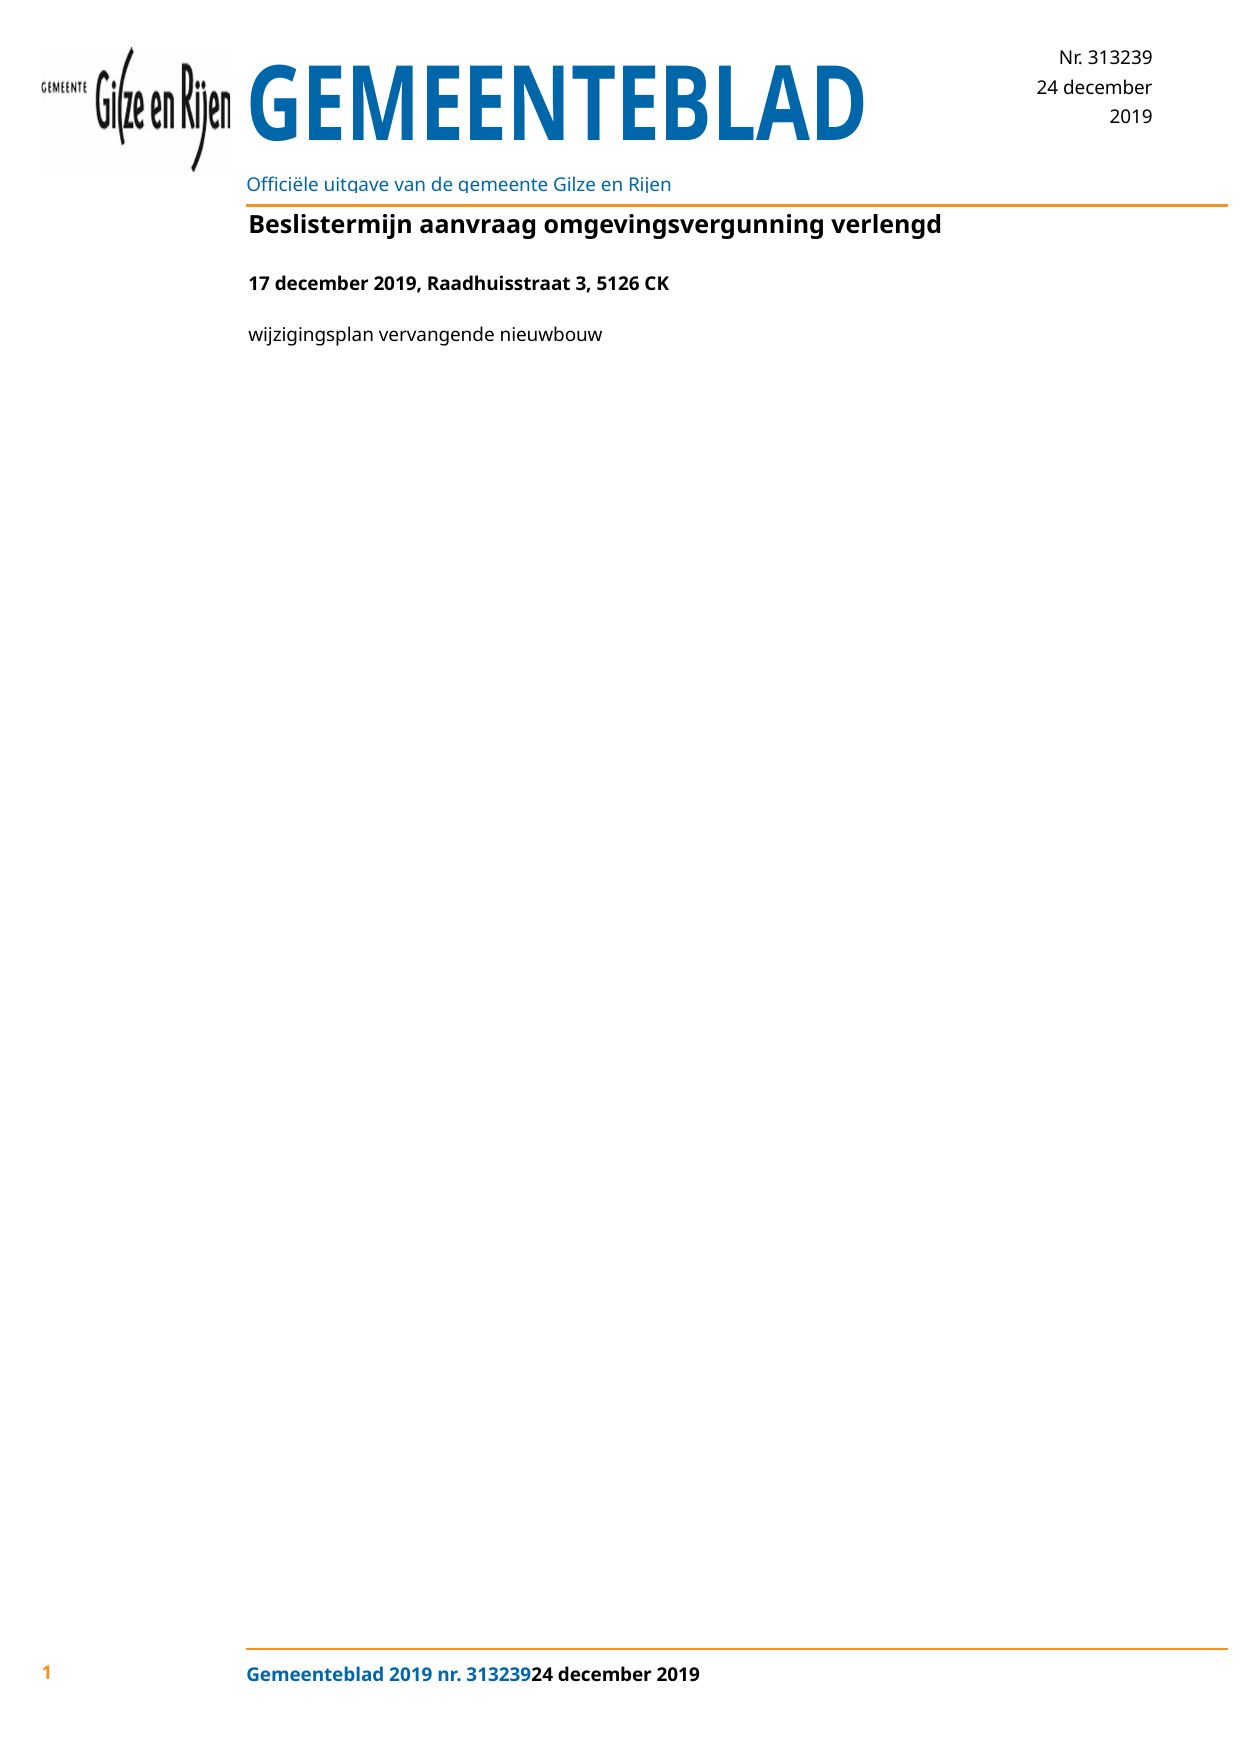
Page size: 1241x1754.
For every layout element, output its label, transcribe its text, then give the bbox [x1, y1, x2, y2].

text 17 december 2019, Raadhuisstraat 3, 5126 CK [248, 270, 1152, 296]
picture [41, 47, 231, 172]
text Beslistermijn aanvraag omgevingsvergunning verlengd [248, 207, 1152, 241]
text wijzigingsplan vervangende nieuwbouw [248, 321, 1152, 346]
